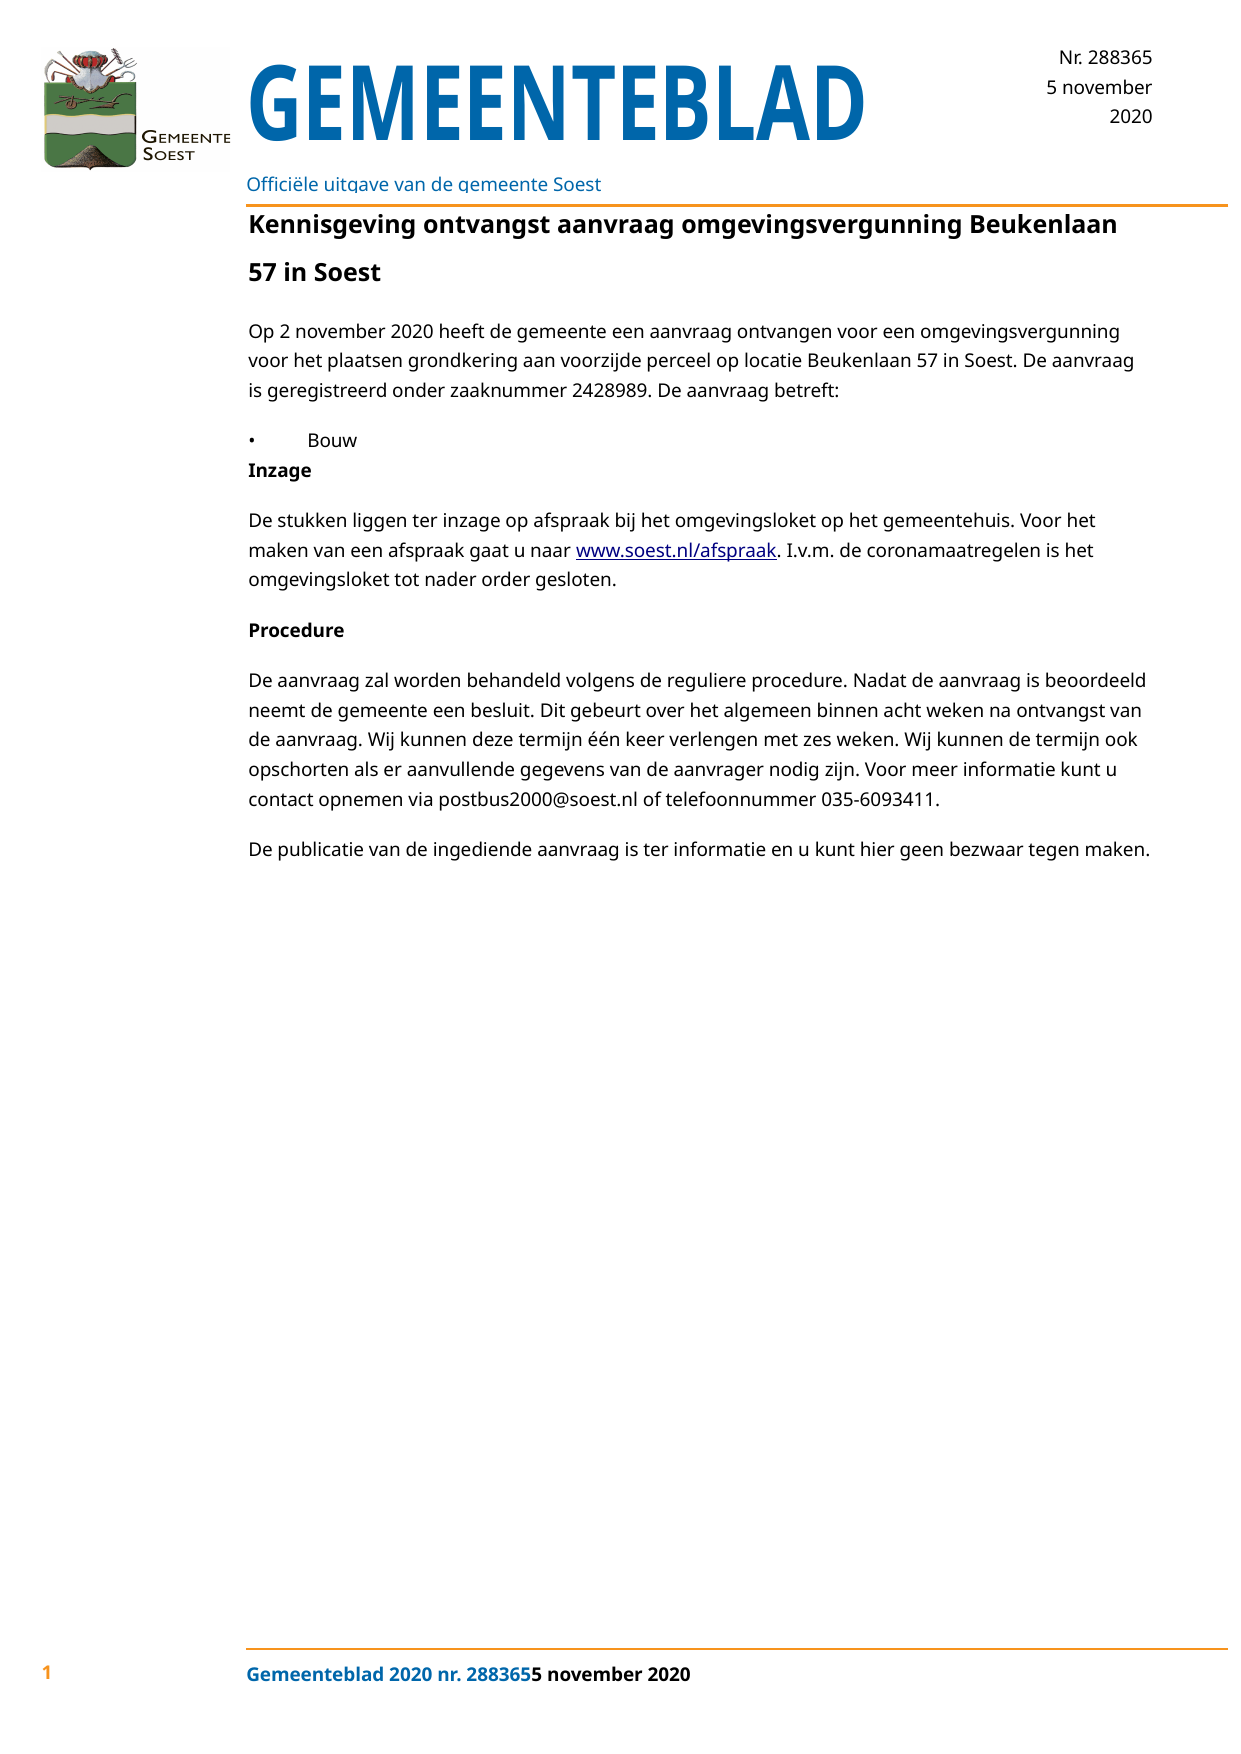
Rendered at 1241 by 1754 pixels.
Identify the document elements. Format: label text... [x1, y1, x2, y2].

text Op 2 november 2020 heeft de gemeente een aanvraag ontvangen voor een omgevingsvergunning voor het plaatsen grondkering aan voorzijde perceel op locatie Beukenlaan 57 in Soest. De aanvraag is geregistreerd onder zaaknummer 2428989. De aanvraag betreft: [248, 318, 1152, 403]
list Bouw [248, 427, 1152, 453]
text De stukken liggen ter inzage op afspraak bij het omgevingsloket op het gemeentehuis. Voor het maken van een afspraak gaat u naar www.soest.nl/afspraak. I.v.m. de coronamaatregelen is het omgevingsloket tot nader order gesloten. [248, 507, 1152, 592]
text Procedure [248, 617, 1152, 643]
text De publicatie van de ingediende aanvraag is ter informatie en u kunt hier geen bezwaar tegen maken. [248, 836, 1152, 862]
text De aanvraag zal worden behandeld volgens de reguliere procedure. Nadat de aanvraag is beoordeeld neemt de gemeente een besluit. Dit gebeurt over het algemeen binnen acht weken na ontvangst van de aanvraag. Wij kunnen deze termijn één keer verlengen met zes weken. Wij kunnen de termijn ook opschorten als er aanvullende gegevens van de aanvrager nodig zijn. Voor meer informatie kunt u contact opnemen via postbus2000@soest.nl of telefoonnummer 035-6093411. [248, 667, 1152, 812]
text Kennisgeving ontvangst aanvraag omgevingsvergunning Beukenlaan 57 in Soest [248, 207, 1152, 288]
picture [41, 47, 231, 172]
text Inzage [248, 457, 1152, 483]
